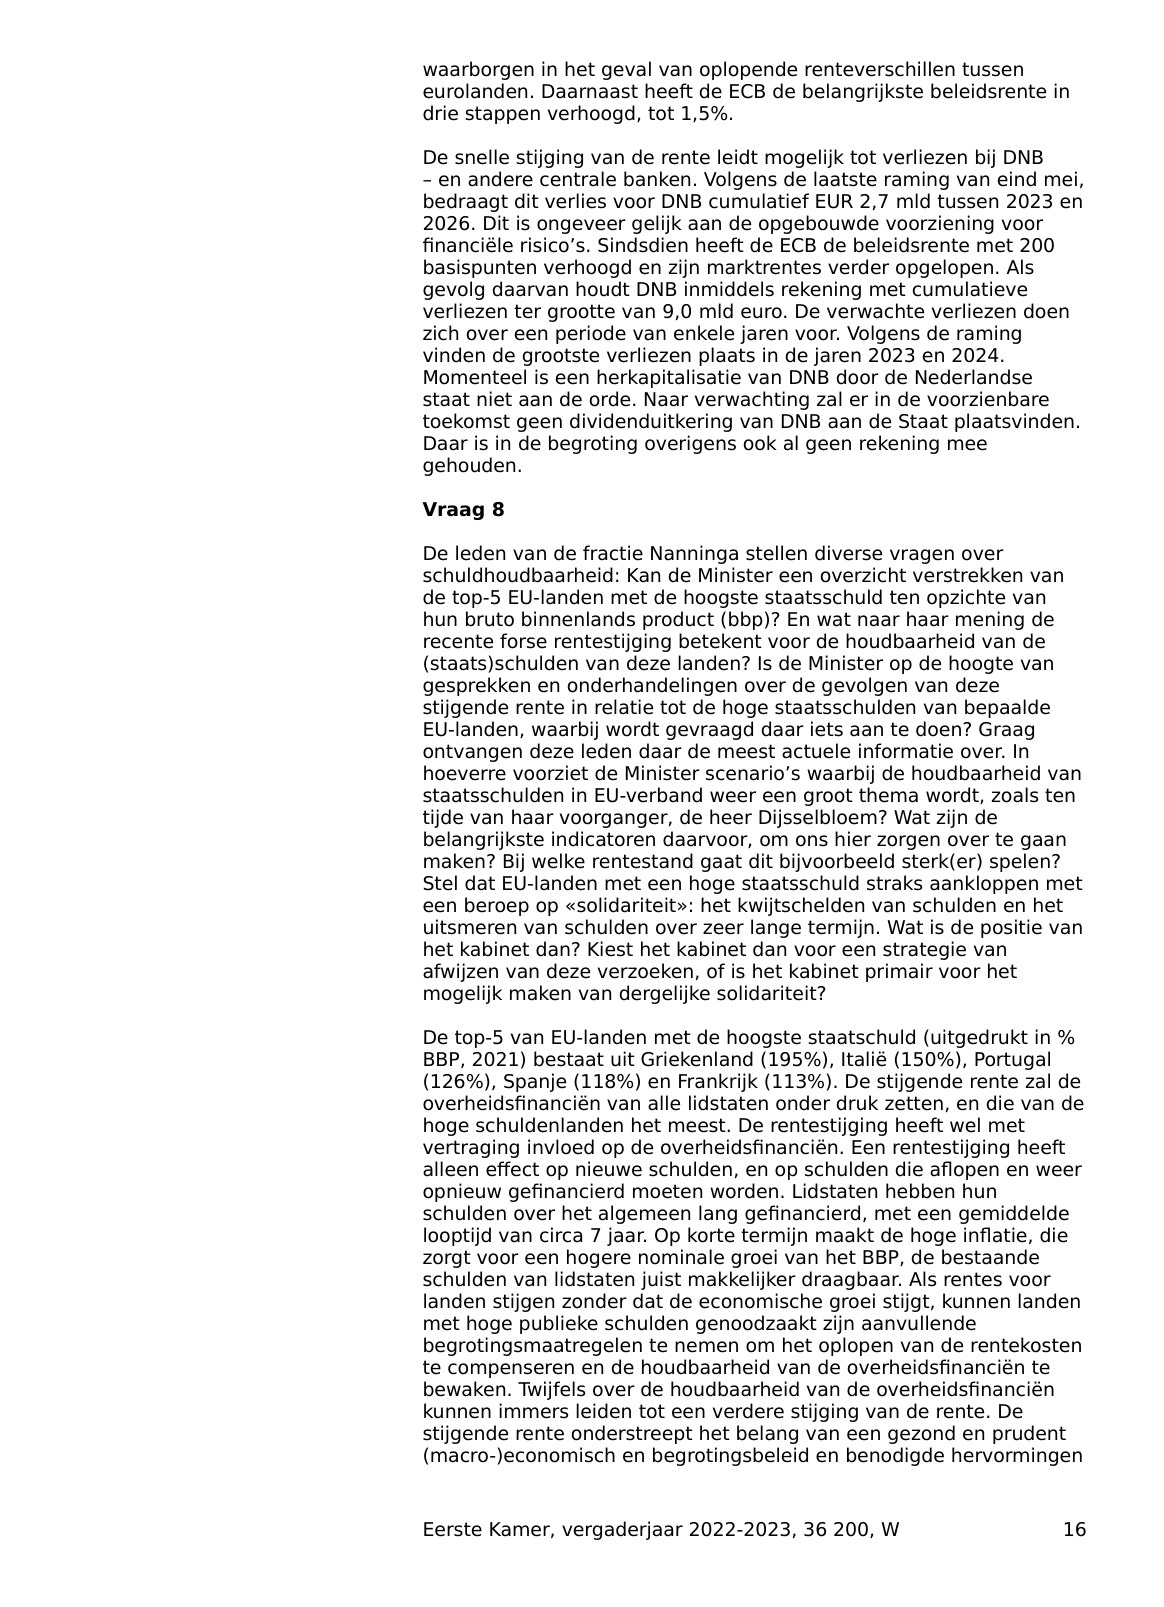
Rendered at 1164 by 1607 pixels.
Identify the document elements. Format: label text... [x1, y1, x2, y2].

text De leden van de fractie Nanninga stellen diverse vragen over schuldhoudbaarheid: Kan de Minister een overzicht verstrekken van de top-5 EU-landen met de hoogste staatsschuld ten opzichte van hun bruto binnenlands product (bbp)? En wat naar haar mening de recente forse rentestijging betekent voor de houdbaarheid van de (staats)schulden van deze landen? Is de Minister op de hoogte van gesprekken en onderhandelingen over de gevolgen van deze stijgende rente in relatie tot de hoge staatsschulden van bepaalde EU-landen, waarbij wordt gevraagd daar iets aan te doen? Graag ontvangen deze leden daar de meest actuele informatie over. In hoeverre voorziet de Minister scenario’s waarbij de houdbaarheid van staatsschulden in EU-verband weer een groot thema wordt, zoals ten tijde van haar voorganger, de heer Dijsselbloem? Wat zijn de belangrijkste indicatoren daarvoor, om ons hier zorgen over te gaan maken? Bij welke rentestand gaat dit bijvoorbeeld sterk(er) spelen? Stel dat EU-landen met een hoge staatsschuld straks aankloppen met een beroep op «solidariteit»: het kwijtschelden van schulden en het uitsmeren van schulden over zeer lange termijn. Wat is de positie van het kabinet dan? Kiest het kabinet dan voor een strategie van afwijzen van deze verzoeken, of is het kabinet primair voor het mogelijk maken van dergelijke solidariteit? [422, 543, 1087, 1005]
subtitle Vraag 8 [422, 499, 1087, 521]
text waarborgen in het geval van oplopende renteverschillen tussen eurolanden. Daarnaast heeft de ECB de belangrijkste beleidsrente in drie stappen verhoogd, tot 1,5%. [422, 59, 1087, 125]
text De snelle stijging van de rente leidt mogelijk tot verliezen bij DNB – en andere centrale banken. Volgens de laatste raming van eind mei, bedraagt dit verlies voor DNB cumulatief EUR 2,7 mld tussen 2023 en 2026. Dit is ongeveer gelijk aan de opgebouwde voorziening voor financiële risico’s. Sindsdien heeft de ECB de beleidsrente met 200 basispunten verhoogd en zijn marktrentes verder opgelopen. Als gevolg daarvan houdt DNB inmiddels rekening met cumulatieve verliezen ter grootte van 9,0 mld euro. De verwachte verliezen doen zich over een periode van enkele jaren voor. Volgens de raming vinden de grootste verliezen plaats in de jaren 2023 en 2024. Momenteel is een herkapitalisatie van DNB door de Nederlandse staat niet aan de orde. Naar verwachting zal er in de voorzienbare toekomst geen dividenduitkering van DNB aan de Staat plaatsvinden. Daar is in de begroting overigens ook al geen rekening mee gehouden. [422, 147, 1087, 477]
text De top-5 van EU-landen met de hoogste staatschuld (uitgedrukt in % BBP, 2021) bestaat uit Griekenland (195%), Italië (150%), Portugal (126%), Spanje (118%) en Frankrijk (113%). De stijgende rente zal de overheidsfinanciën van alle lidstaten onder druk zetten, en die van de hoge schuldenlanden het meest. De rentestijging heeft wel met vertraging invloed op de overheidsfinanciën. Een rentestijging heeft alleen effect op nieuwe schulden, en op schulden die aflopen en weer opnieuw gefinancierd moeten worden. Lidstaten hebben hun schulden over het algemeen lang gefinancierd, met een gemiddelde looptijd van circa 7 jaar. Op korte termijn maakt de hoge inflatie, die zorgt voor een hogere nominale groei van het BBP, de bestaande schulden van lidstaten juist makkelijker draagbaar. Als rentes voor landen stijgen zonder dat de economische groei stijgt, kunnen landen met hoge publieke schulden genoodzaakt zijn aanvullende begrotingsmaatregelen te nemen om het oplopen van de rentekosten te compenseren en de houdbaarheid van de overheidsfinanciën te bewaken. Twijfels over de houdbaarheid van de overheidsfinanciën kunnen immers leiden tot een verdere stijging van de rente. De stijgende rente onderstreept het belang van een gezond en prudent (macro-)economisch en begrotingsbeleid en benodigde hervormingen [422, 1027, 1087, 1467]
